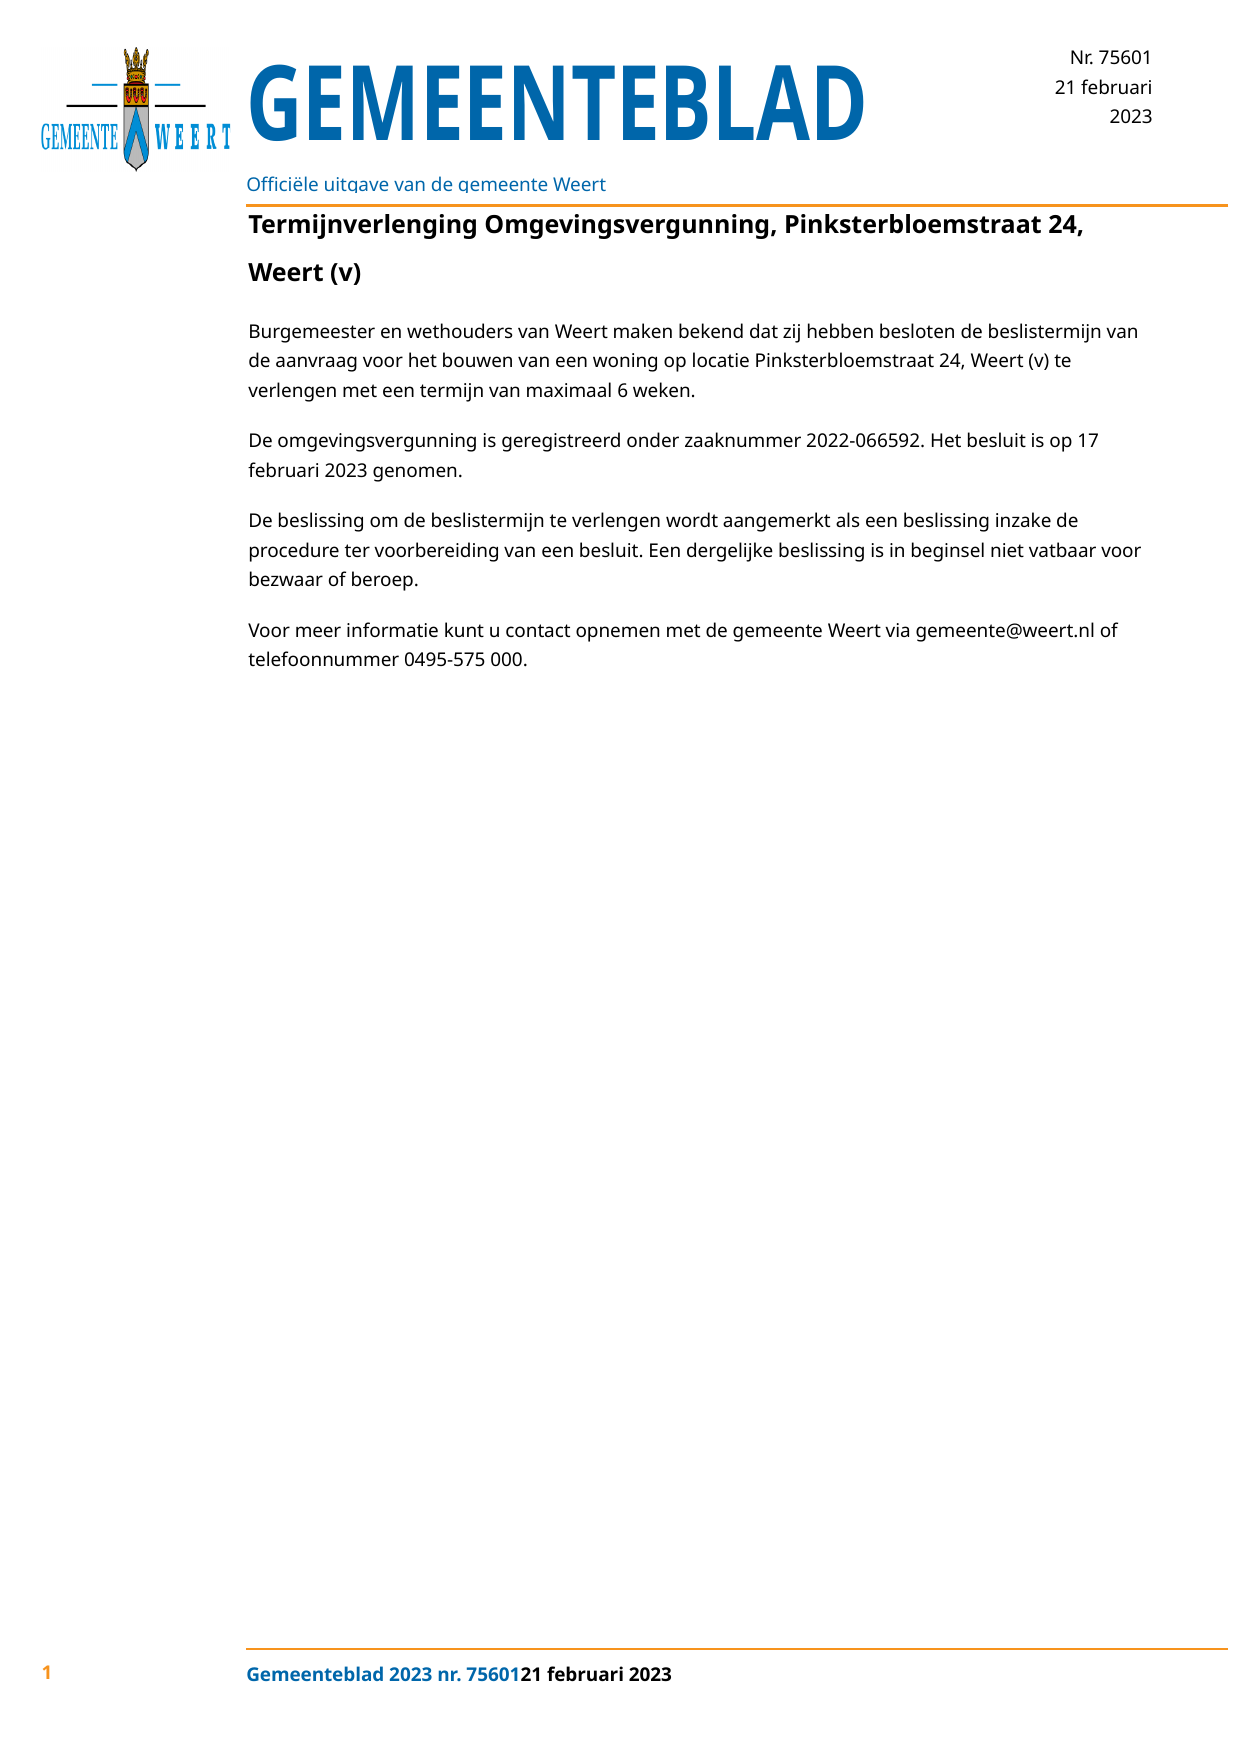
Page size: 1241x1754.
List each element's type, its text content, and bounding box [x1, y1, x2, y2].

text Burgemeester en wethouders van Weert maken bekend dat zij hebben besloten de beslistermijn van de aanvraag voor het bouwen van een woning op locatie Pinksterbloemstraat 24, Weert (v) te verlengen met een termijn van maximaal 6 weken. [248, 318, 1152, 403]
text De beslissing om de beslistermijn te verlengen wordt aangemerkt als een beslissing inzake de procedure ter voorbereiding van een besluit. Een dergelijke beslissing is in beginsel niet vatbaar voor bezwaar of beroep. [248, 507, 1152, 592]
text De omgevingsvergunning is geregistreerd onder zaaknummer 2022-066592. Het besluit is op 17 februari 2023 genomen. [248, 427, 1152, 483]
picture [41, 47, 231, 172]
text Voor meer informatie kunt u contact opnemen met de gemeente Weert via gemeente@weert.nl of telefoonnummer 0495-575 000. [248, 617, 1152, 672]
text Termijnverlenging Omgevingsvergunning, Pinksterbloemstraat 24, Weert (v) [248, 207, 1152, 288]
